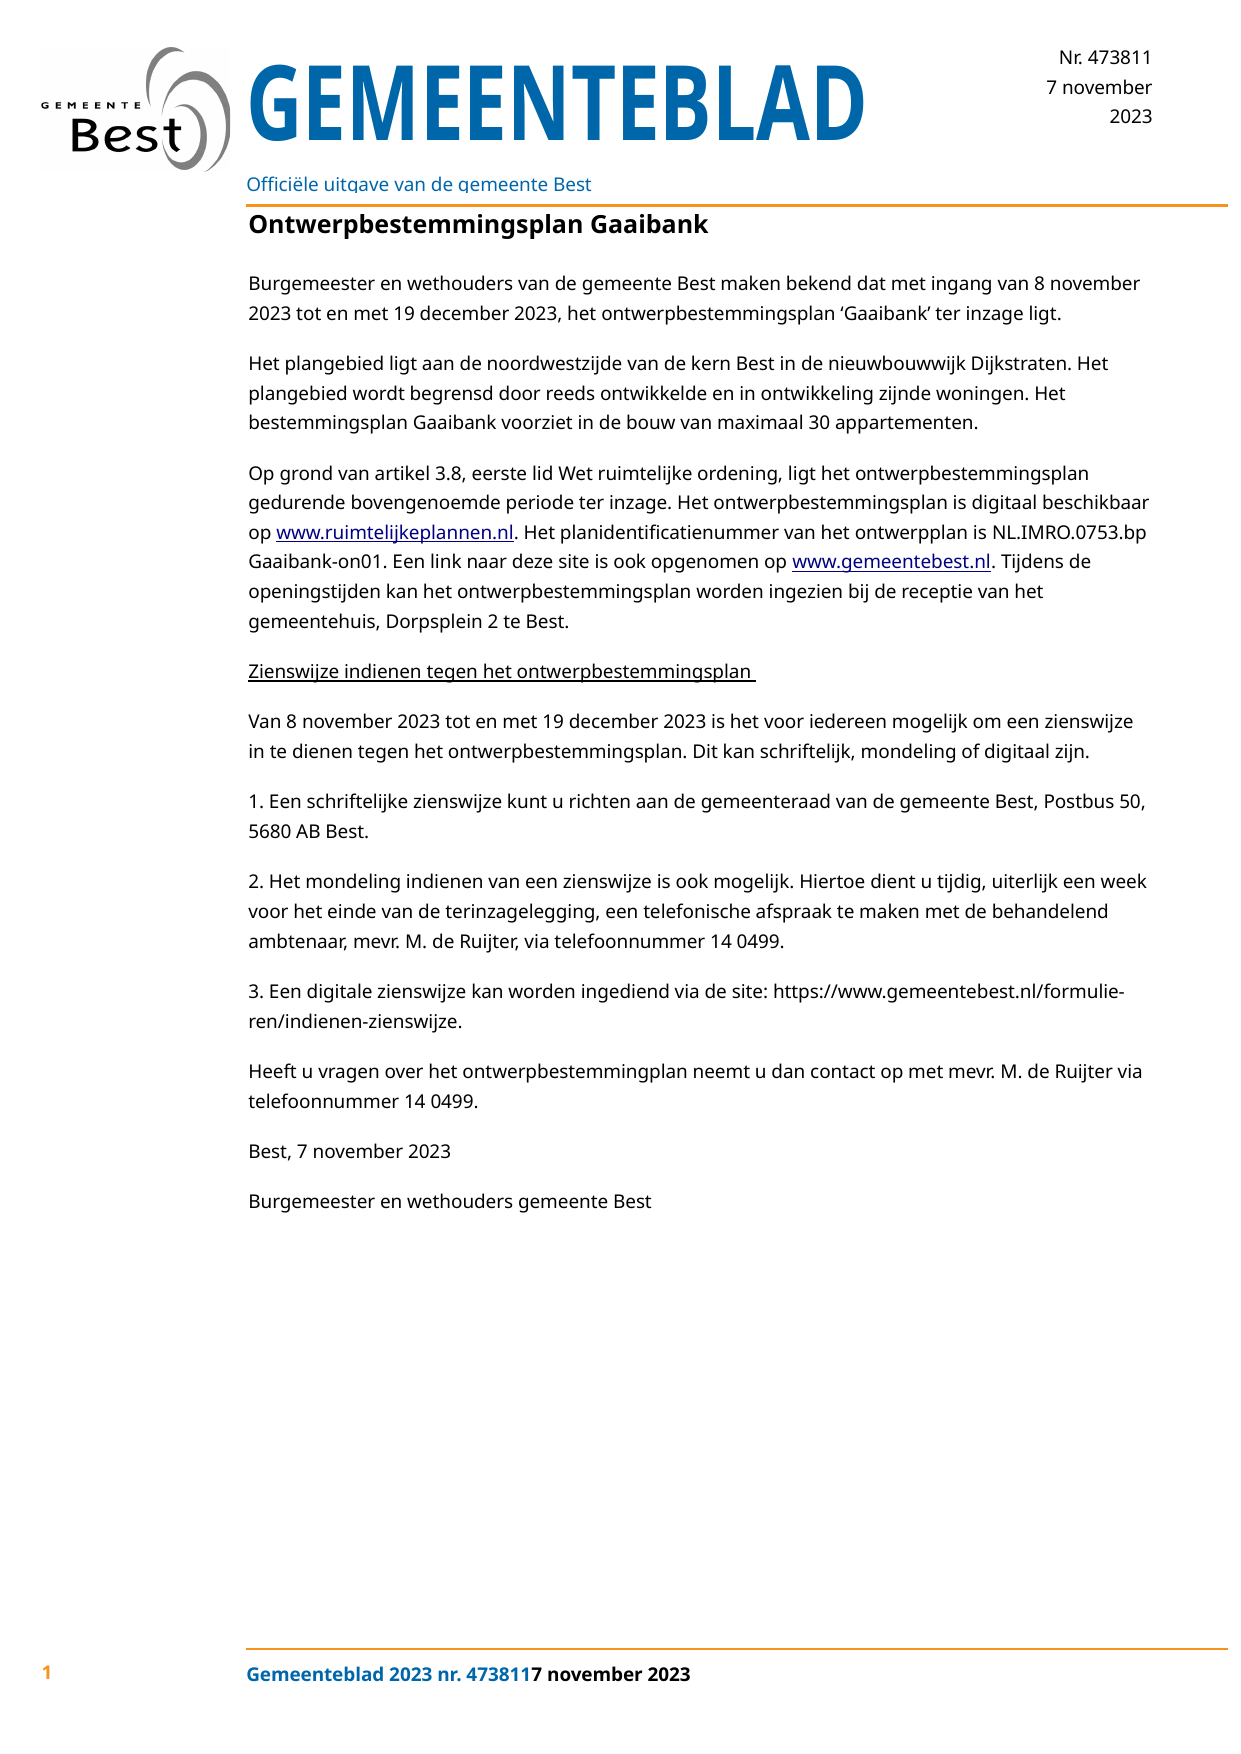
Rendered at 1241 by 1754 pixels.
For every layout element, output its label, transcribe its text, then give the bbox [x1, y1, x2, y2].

text Ontwerpbestemmingsplan Gaaibank [248, 207, 1152, 241]
text Op grond van artikel 3.8, eerste lid Wet ruimtelijke ordening, ligt het ontwerpbestemmingsplan gedurende bovengenoemde periode ter inzage. Het ontwerpbestemmingsplan is digitaal beschikbaar op www.ruimtelijkeplannen.nl. Het planidentificatienummer van het ontwerpplan is NL.IMRO.0753.bp Gaaibank-on01. Een link naar deze site is ook opgenomen op www.gemeentebest.nl. Tijdens de openingstijden kan het ontwerpbestemmingsplan worden ingezien bij de receptie van het gemeentehuis, Dorpsplein 2 te Best. [248, 460, 1152, 633]
text Burgemeester en wethouders gemeente Best [248, 1189, 1152, 1214]
text 2. Het mondeling indienen van een zienswijze is ook mogelijk. Hiertoe dient u tijdig, uiterlijk een week voor het einde van de terinzagelegging, een telefonische afspraak te maken met de behandelend ambtenaar, mevr. M. de Ruijter, via telefoonnummer 14 0499. [248, 869, 1152, 953]
text Het plangebied ligt aan de noordwestzijde van de kern Best in de nieuwbouwwijk Dijkstraten. Het plangebied wordt begrensd door reeds ontwikkelde en in ontwikkeling zijnde woningen. Het bestemmingsplan Gaaibank voorziet in de bouw van maximaal 30 appartementen. [248, 350, 1152, 435]
text 1. Een schriftelijke zienswijze kunt u richten aan de gemeenteraad van de gemeente Best, Postbus 50, 5680 AB Best. [248, 789, 1152, 844]
picture [41, 47, 231, 172]
text Van 8 november 2023 tot en met 19 december 2023 is het voor iedereen mogelijk om een zienswijze in te dienen tegen het ontwerpbestemmingsplan. Dit kan schriftelijk, mondeling of digitaal zijn. [248, 709, 1152, 764]
text Zienswijze indienen tegen het ontwerpbestemmingsplan [248, 658, 1152, 684]
text Best, 7 november 2023 [248, 1138, 1152, 1164]
text Burgemeester en wethouders van de gemeente Best maken bekend dat met ingang van 8 november 2023 tot en met 19 december 2023, het ontwerpbestemmingsplan ‘Gaaibank’ ter inzage ligt. [248, 270, 1152, 326]
text 3. Een digitale zienswijze kan worden ingediend via de site: https://www.gemeentebest.nl/formulie- ren/indienen-zienswijze. [248, 978, 1152, 1033]
text Heeft u vragen over het ontwerpbestemmingplan neemt u dan contact op met mevr. M. de Ruijter via telefoonnummer 14 0499. [248, 1058, 1152, 1113]
